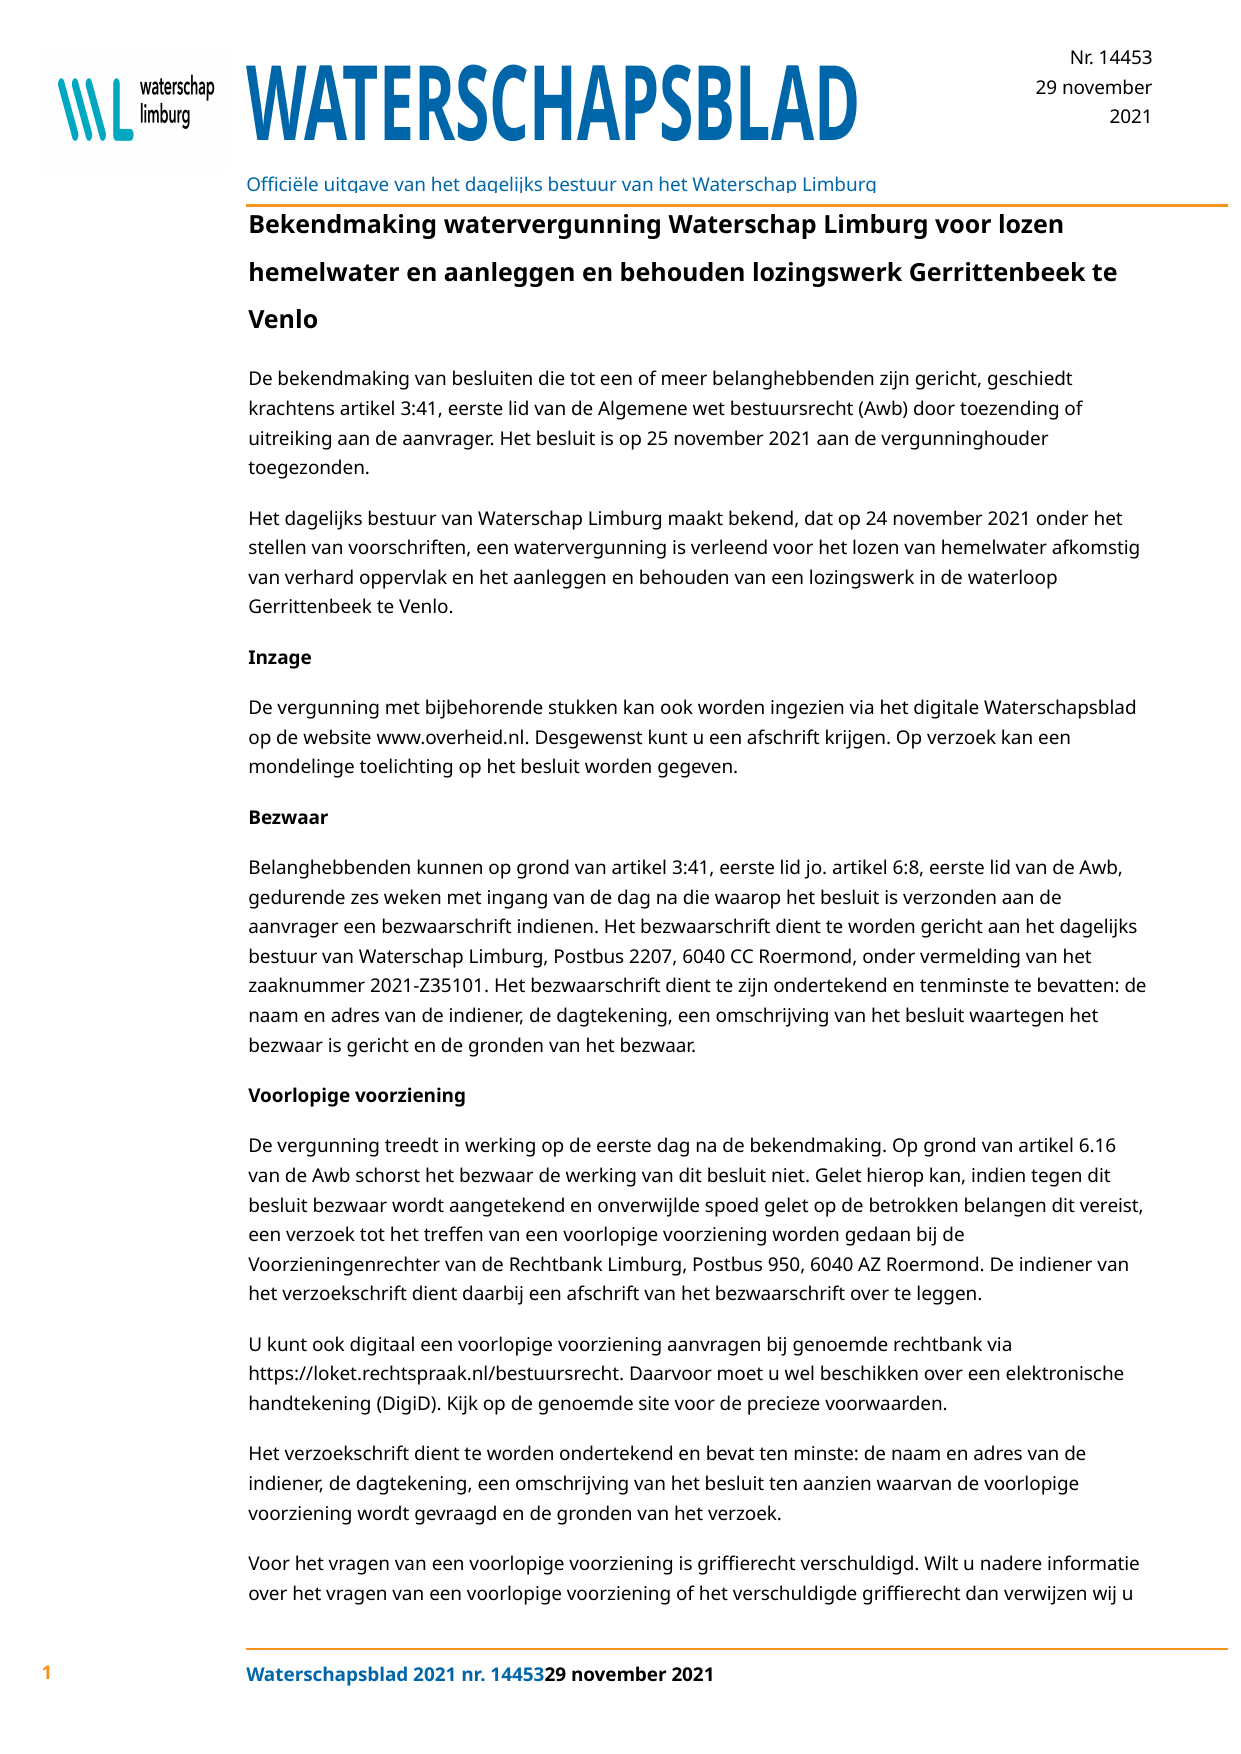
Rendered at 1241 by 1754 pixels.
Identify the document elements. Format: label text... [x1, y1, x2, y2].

text Bekendmaking watervergunning Waterschap Limburg voor lozen hemelwater en aanleggen en behouden lozingswerk Gerrittenbeek te Venlo [248, 207, 1152, 336]
text Belanghebbenden kunnen op grond van artikel 3:41, eerste lid jo. artikel 6:8, eerste lid van de Awb, gedurende zes weken met ingang van de dag na die waarop het besluit is verzonden aan de aanvrager een bezwaarschrift indienen. Het bezwaarschrift dient te worden gericht aan het dagelijks bestuur van Waterschap Limburg, Postbus 2207, 6040 CC Roermond, onder vermelding van het zaaknummer 2021-Z35101. Het bezwaarschrift dient te zijn ondertekend en tenminste te bevatten: de naam en adres van de indiener, de dagtekening, een omschrijving van het besluit waartegen het bezwaar is gericht en de gronden van het bezwaar. [248, 854, 1152, 1057]
text Bezwaar [248, 804, 1152, 829]
text De bekendmaking van besluiten die tot een of meer belanghebbenden zijn gericht, geschiedt krachtens artikel 3:41, eerste lid van de Algemene wet bestuursrecht (Awb) door toezending of uitreiking aan de aanvrager. Het besluit is op 25 november 2021 aan de vergunninghouder toegezonden. [248, 366, 1152, 480]
text Inzage [248, 644, 1152, 669]
text De vergunning met bijbehorende stukken kan ook worden ingezien via het digitale Waterschapsblad op de website www.overheid.nl. Desgewenst kunt u een afschrift krijgen. Op verzoek kan een mondelinge toelichting op het besluit worden gegeven. [248, 694, 1152, 779]
text U kunt ook digitaal een voorlopige voorziening aanvragen bij genoemde rechtbank via https://loket.rechtspraak.nl/bestuursrecht. Daarvoor moet u wel beschikken over een elektronische handtekening (DigiD). Kijk op de genoemde site voor de precieze voorwaarden. [248, 1331, 1152, 1416]
picture [41, 47, 231, 172]
text Voorlopige voorziening [248, 1082, 1152, 1108]
text De vergunning treedt in werking op de eerste dag na de bekendmaking. Op grond van artikel 6.16 van de Awb schorst het bezwaar de werking van dit besluit niet. Gelet hierop kan, indien tegen dit besluit bezwaar wordt aangetekend en onverwijlde spoed gelet op de betrokken belangen dit vereist, een verzoek tot het treffen van een voorlopige voorziening worden gedaan bij de Voorzieningenrechter van de Rechtbank Limburg, Postbus 950, 6040 AZ Roermond. De indiener van het verzoekschrift dient daarbij een afschrift van het bezwaarschrift over te leggen. [248, 1133, 1152, 1306]
text Voor het vragen van een voorlopige voorziening is griffierecht verschuldigd. Wilt u nadere informatie over het vragen van een voorlopige voorziening of het verschuldigde griffierecht dan verwijzen wij u [248, 1550, 1152, 1605]
text Het dagelijks bestuur van Waterschap Limburg maakt bekend, dat op 24 november 2021 onder het stellen van voorschriften, een watervergunning is verleend voor het lozen van hemelwater afkomstig van verhard oppervlak en het aanleggen en behouden van een lozingswerk in de waterloop Gerrittenbeek te Venlo. [248, 505, 1152, 619]
text Het verzoekschrift dient te worden ondertekend en bevat ten minste: de naam en adres van de indiener, de dagtekening, een omschrijving van het besluit ten aanzien waarvan de voorlopige voorziening wordt gevraagd en de gronden van het verzoek. [248, 1441, 1152, 1525]
